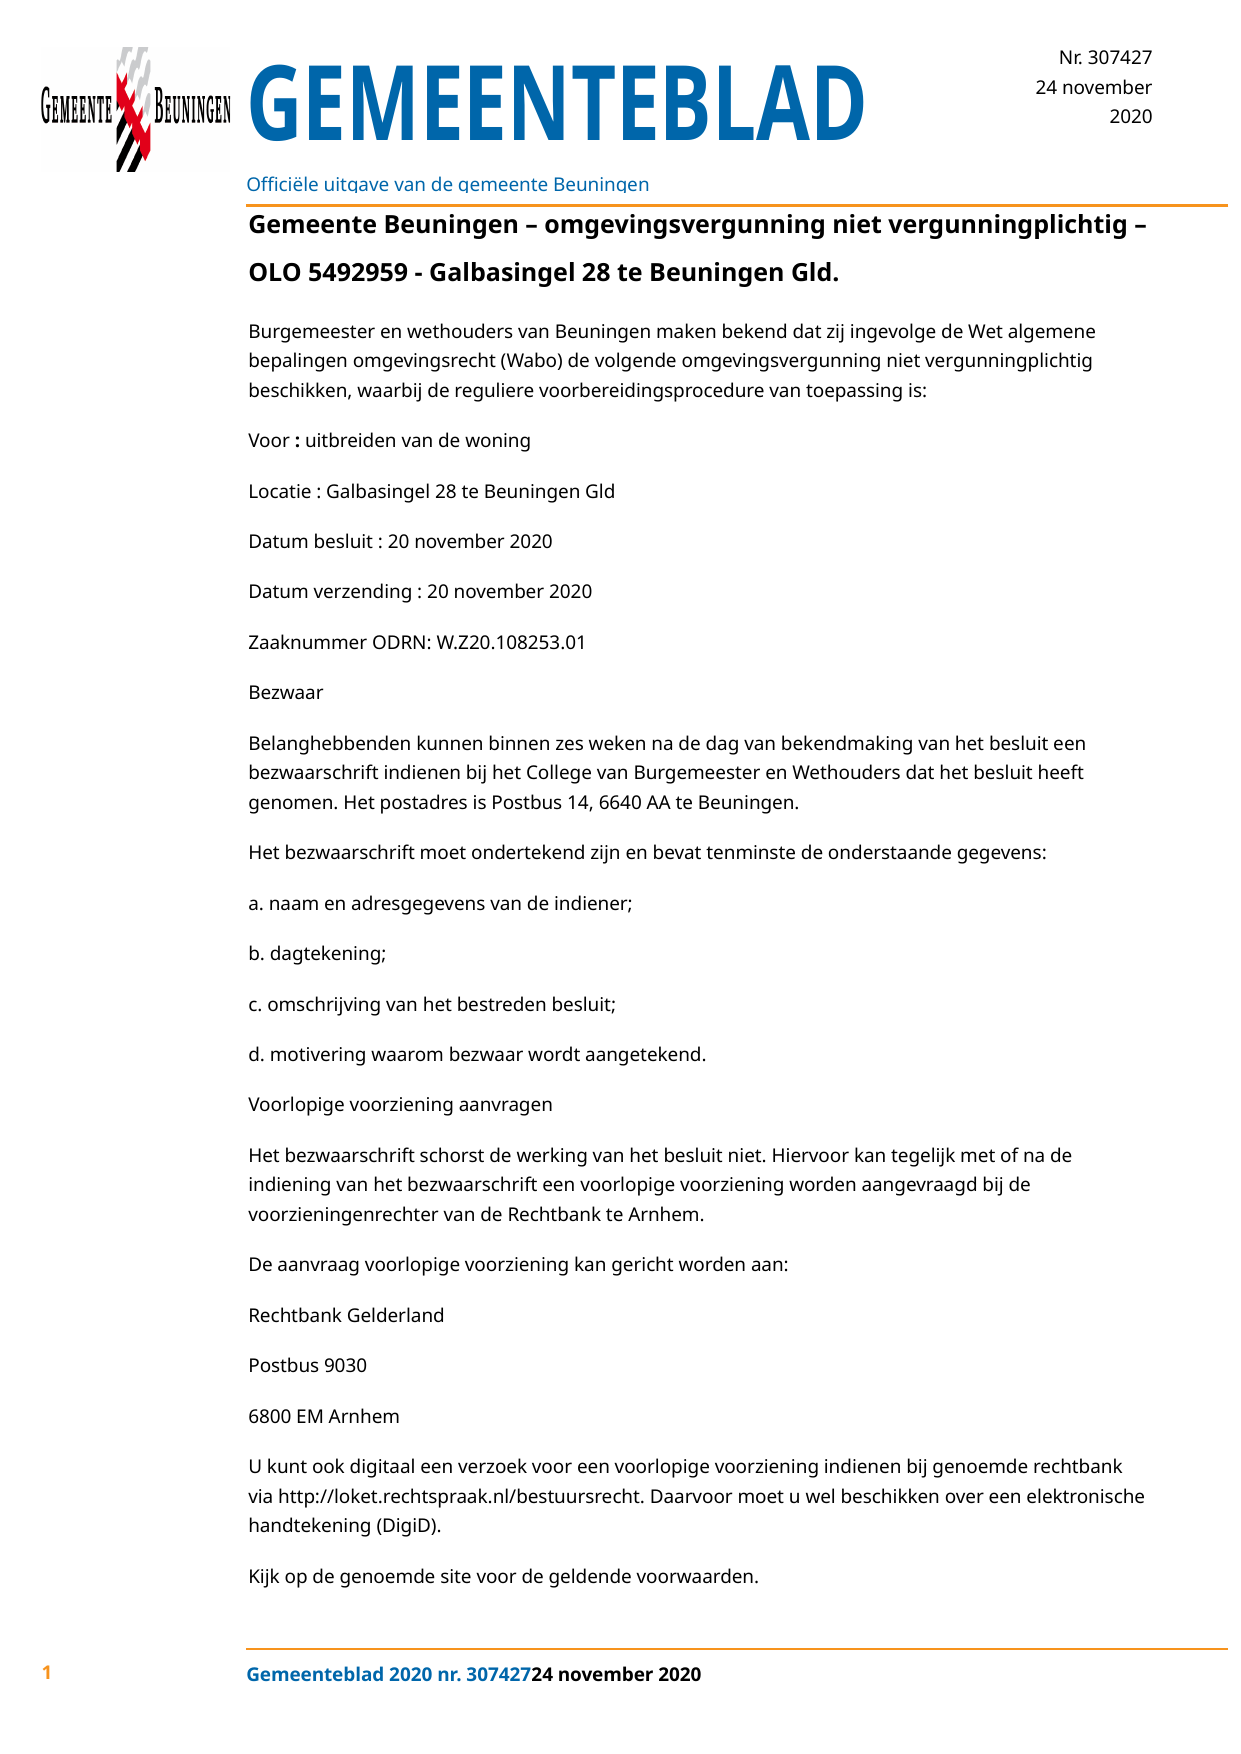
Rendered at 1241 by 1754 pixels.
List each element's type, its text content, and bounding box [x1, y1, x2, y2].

text Het bezwaarschrift moet ondertekend zijn en bevat tenminste de onderstaande gegevens: [248, 839, 1152, 865]
text 6800 EM Arnhem [248, 1403, 1152, 1429]
text U kunt ook digitaal een verzoek voor een voorlopige voorziening indienen bij genoemde rechtbank via http://loket.rechtspraak.nl/bestuursrecht. Daarvoor moet u wel beschikken over een elektronische handtekening (DigiD). [248, 1453, 1152, 1538]
text Postbus 9030 [248, 1352, 1152, 1378]
text Zaaknummer ODRN: W.Z20.108253.01 [248, 629, 1152, 655]
text Rechtbank Gelderland [248, 1302, 1152, 1328]
text Belanghebbenden kunnen binnen zes weken na de dag van bekendmaking van het besluit een bezwaarschrift indienen bij het College van Burgemeester en Wethouders dat het besluit heeft genomen. Het postadres is Postbus 14, 6640 AA te Beuningen. [248, 730, 1152, 815]
text Het bezwaarschrift schorst de werking van het besluit niet. Hiervoor kan tegelijk met of na de indiening van het bezwaarschrift een voorlopige voorziening worden aangevraagd bij de voorzieningenrechter van de Rechtbank te Arnhem. [248, 1142, 1152, 1227]
text c. omschrijving van het bestreden besluit; [248, 991, 1152, 1017]
text Locatie : Galbasingel 28 te Beuningen Gld [248, 478, 1152, 504]
text d. motivering waarom bezwaar wordt aangetekend. [248, 1041, 1152, 1067]
text Voor : uitbreiden van de woning [248, 427, 1152, 453]
text Burgemeester en wethouders van Beuningen maken bekend dat zij ingevolge de Wet algemene bepalingen omgevingsrecht (Wabo) de volgende omgevingsvergunning niet vergunningplichtig beschikken, waarbij de reguliere voorbereidingsprocedure van toepassing is: [248, 318, 1152, 403]
text Datum verzending : 20 november 2020 [248, 579, 1152, 604]
text b. dagtekening; [248, 940, 1152, 966]
text Voorlopige voorziening aanvragen [248, 1092, 1152, 1117]
text De aanvraag voorlopige voorziening kan gericht worden aan: [248, 1252, 1152, 1277]
text Datum besluit : 20 november 2020 [248, 528, 1152, 554]
text Gemeente Beuningen – omgevingsvergunning niet vergunningplichtig – OLO 5492959 - Galbasingel 28 te Beuningen Gld. [248, 207, 1152, 288]
text a. naam en adresgegevens van de indiener; [248, 890, 1152, 916]
text Bezwaar [248, 679, 1152, 705]
text Kijk op de genoemde site voor de geldende voorwaarden. [248, 1563, 1152, 1589]
picture [41, 47, 231, 172]
